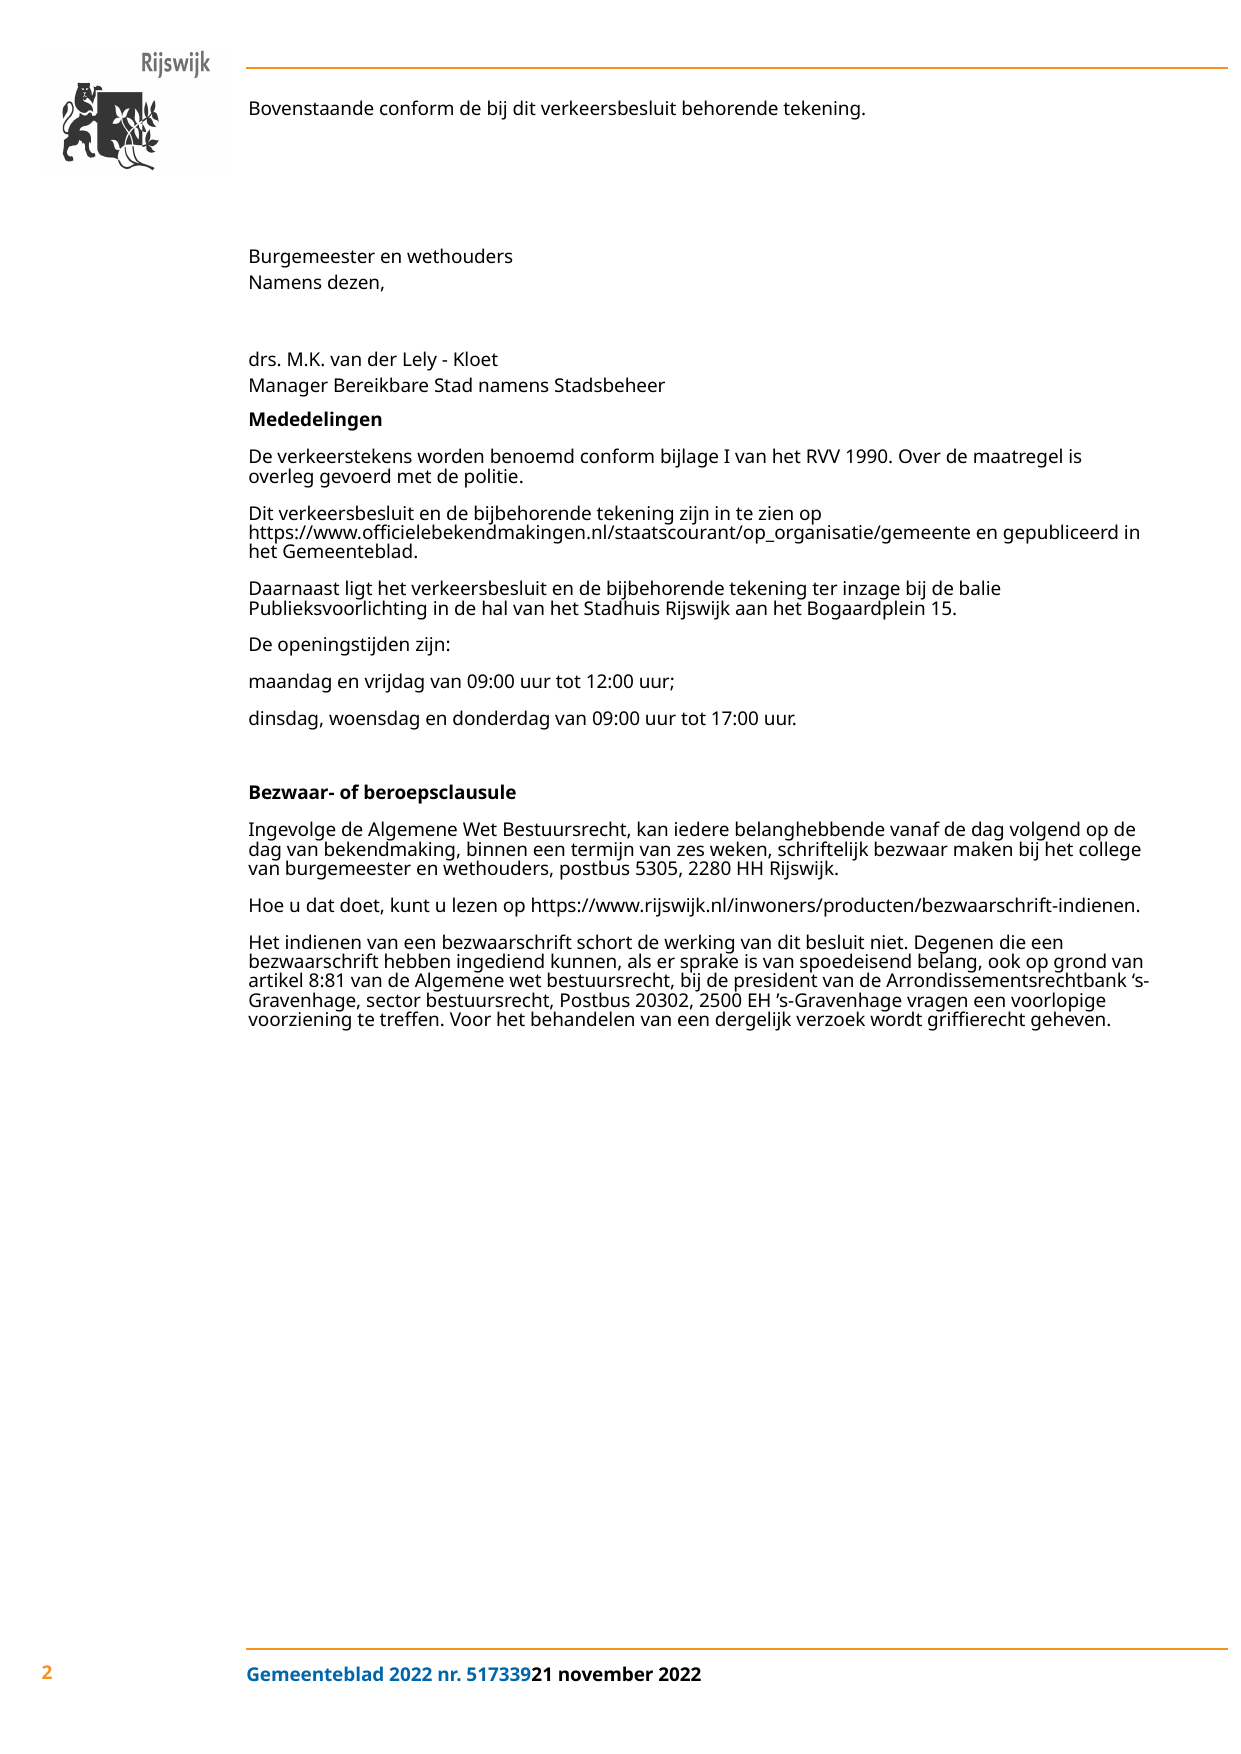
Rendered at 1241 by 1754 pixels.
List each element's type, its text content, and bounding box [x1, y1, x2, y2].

text maandag en vrijdag van 09:00 uur tot 12:00 uur; [248, 673, 1152, 693]
text Bovenstaande conform de bij dit verkeersbesluit behorende tekening. [248, 95, 1152, 121]
text Namens dezen, [248, 269, 1152, 295]
picture [41, 47, 231, 172]
text Het indienen van een bezwaarschrift schort de werking van dit besluit niet. Degenen die een bezwaarschrift hebben ingediend kunnen, als er sprake is van spoedeisend belang, ook op grond van artikel 8:81 van de Algemene wet bestuursrecht, bij de president van de Arrondissementsrechtbank ‘s-Gravenhage, sector bestuursrecht, Postbus 20302, 2500 EH ’s-Gravenhage vragen een voorlopige voorziening te treffen. Voor het behandelen van een dergelijk verzoek wordt griffierecht geheven. [248, 934, 1152, 1030]
text De verkeerstekens worden benoemd conform bijlage I van het RVV 1990. Over de maatregel is overleg gevoerd met de politie. [248, 448, 1152, 487]
text Dit verkeersbesluit en de bijbehorende tekening zijn in te zien op https://www.officielebekendmakingen.nl/staatscourant/op_organisatie/gemeente en gepubliceerd in het Gemeenteblad. [248, 505, 1152, 562]
text Burgemeester en wethouders [248, 243, 1152, 269]
text Bezwaar- of beroepsclausule [248, 784, 1152, 804]
text Ingevolge de Algemene Wet Bestuursrecht, kan iedere belanghebbende vanaf de dag volgend op de dag van bekendmaking, binnen een termijn van zes weken, schriftelijk bezwaar maken bij het college van burgemeester en wethouders, postbus 5305, 2280 HH Rijswijk. [248, 821, 1152, 879]
text De openingstijden zijn: [248, 636, 1152, 656]
text dinsdag, woensdag en donderdag van 09:00 uur tot 17:00 uur. [248, 710, 1152, 730]
text drs. M.K. van der Lely - Kloet [248, 346, 1152, 372]
text Mededelingen [248, 411, 1152, 431]
text Manager Bereikbare Stad namens Stadsbeheer [248, 372, 1152, 398]
text Hoe u dat doet, kunt u lezen op https://www.rijswijk.nl/inwoners/producten/bezwaarschrift-indienen. [248, 897, 1152, 916]
text Daarnaast ligt het verkeersbesluit en de bijbehorende tekening ter inzage bij de balie Publieksvoorlichting in de hal van het Stadhuis Rijswijk aan het Bogaardplein 15. [248, 580, 1152, 619]
